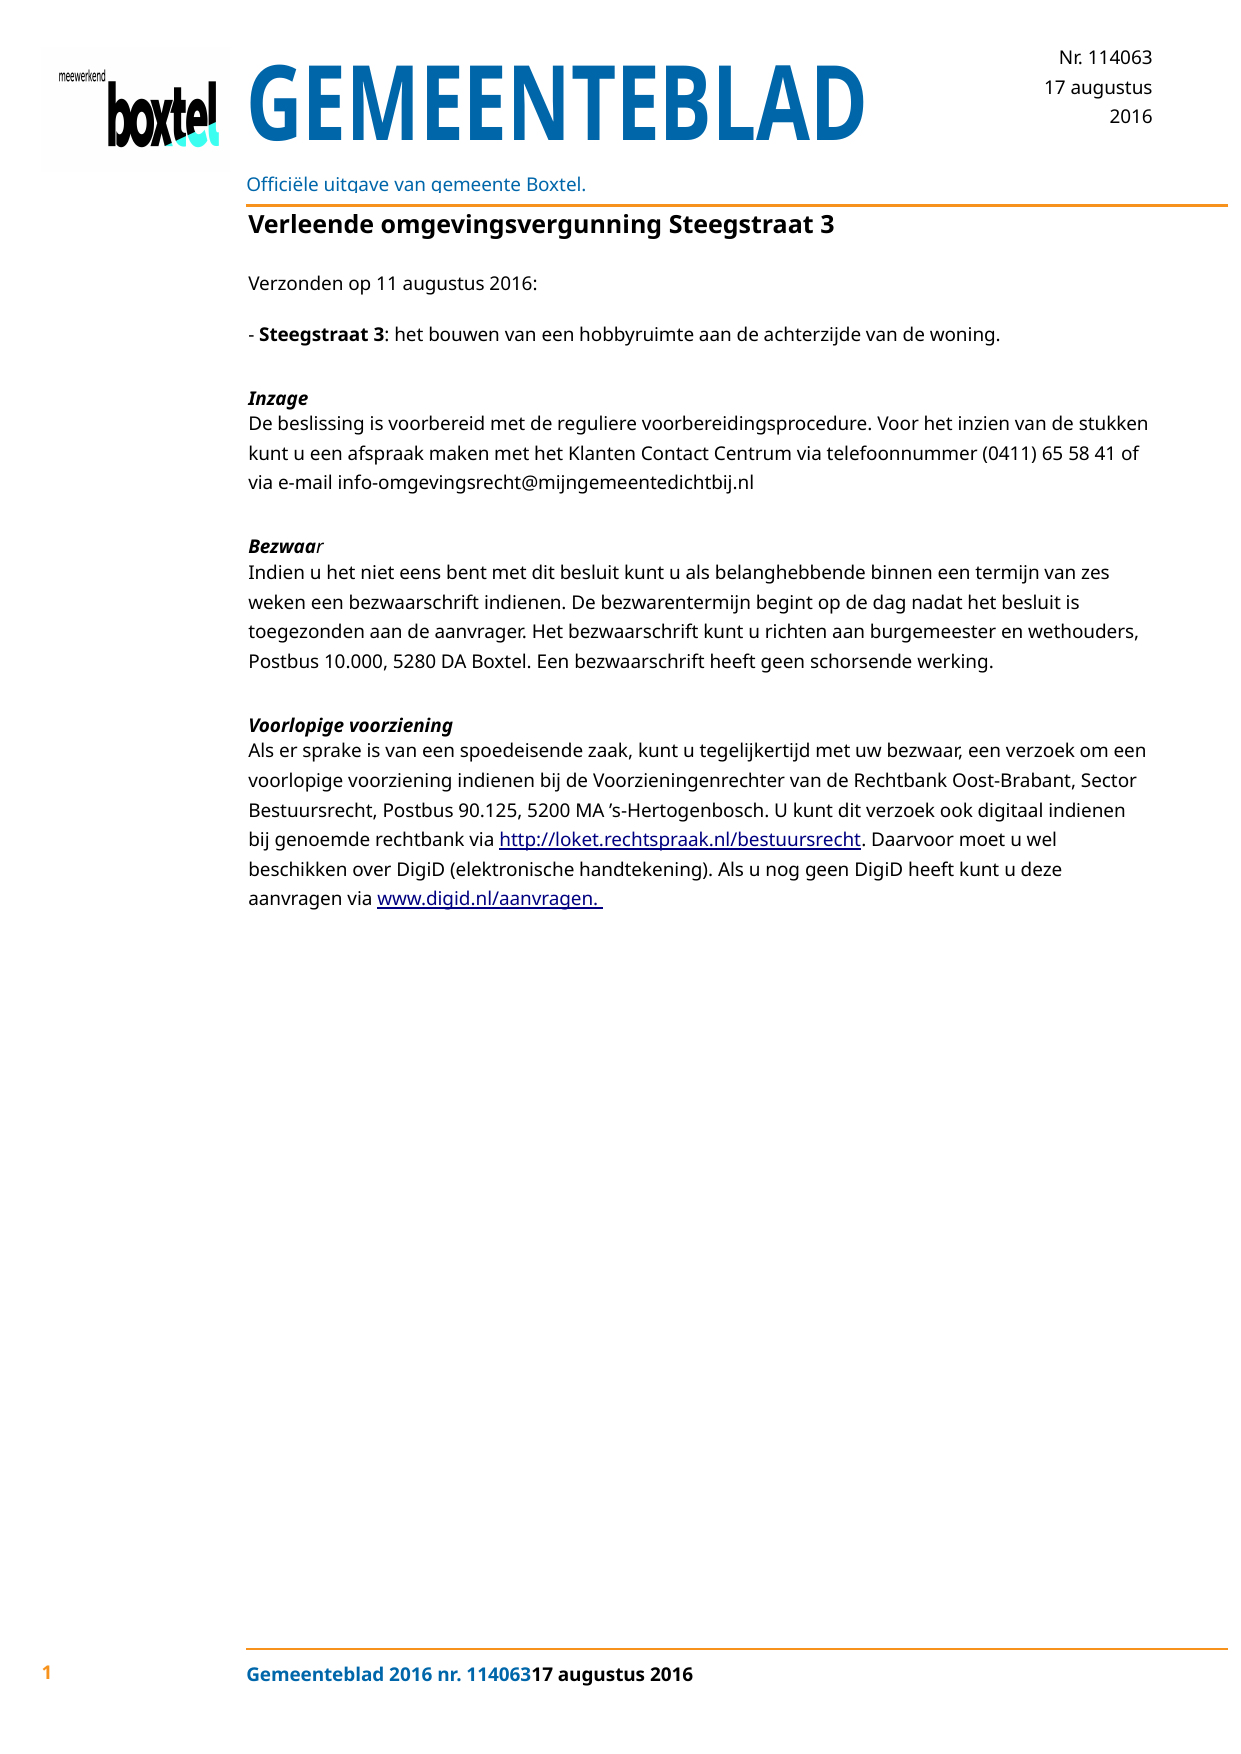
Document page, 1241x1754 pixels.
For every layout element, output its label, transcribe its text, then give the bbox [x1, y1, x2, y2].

text - Steegstraat 3: het bouwen van een hobbyruimte aan de achterzijde van de woning. [248, 321, 1152, 346]
text Inzage [248, 385, 1152, 410]
text Voorlopige voorziening [248, 712, 1152, 738]
text Als er sprake is van een spoedeisende zaak, kunt u tegelijkertijd met uw bezwaar, een verzoek om een voorlopige voorziening indienen bij de Voorzieningenrechter van de Rechtbank Oost-Brabant, Sector Bestuursrecht, Postbus 90.125, 5200 MA ’s-Hertogenbosch. U kunt dit verzoek ook digitaal indienen bij genoemde rechtbank via http://loket.rechtspraak.nl/bestuursrecht. Daarvoor moet u wel beschikken over DigiD (elektronische handtekening). Als u nog geen DigiD heeft kunt u deze aanvragen via www.digid.nl/aanvragen. [248, 738, 1152, 911]
text Verleende omgevingsvergunning Steegstraat 3 [248, 207, 1152, 241]
text Verzonden op 11 augustus 2016: [248, 270, 1152, 296]
text Bezwaar [248, 533, 1152, 559]
text De beslissing is voorbereid met de reguliere voorbereidingsprocedure. Voor het inzien van de stukken kunt u een afspraak maken met het Klanten Contact Centrum via telefoonnummer (0411) 65 58 41 of via e-mail info-omgevingsrecht@mijngemeentedichtbij.nl [248, 410, 1152, 495]
text Indien u het niet eens bent met dit besluit kunt u als belanghebbende binnen een termijn van zes weken een bezwaarschrift indienen. De bezwarentermijn begint op de dag nadat het besluit is toegezonden aan de aanvrager. Het bezwaarschrift kunt u richten aan burgemeester en wethouders, Postbus 10.000, 5280 DA Boxtel. Een bezwaarschrift heeft geen schorsende werking. [248, 559, 1152, 674]
picture [41, 47, 231, 172]
